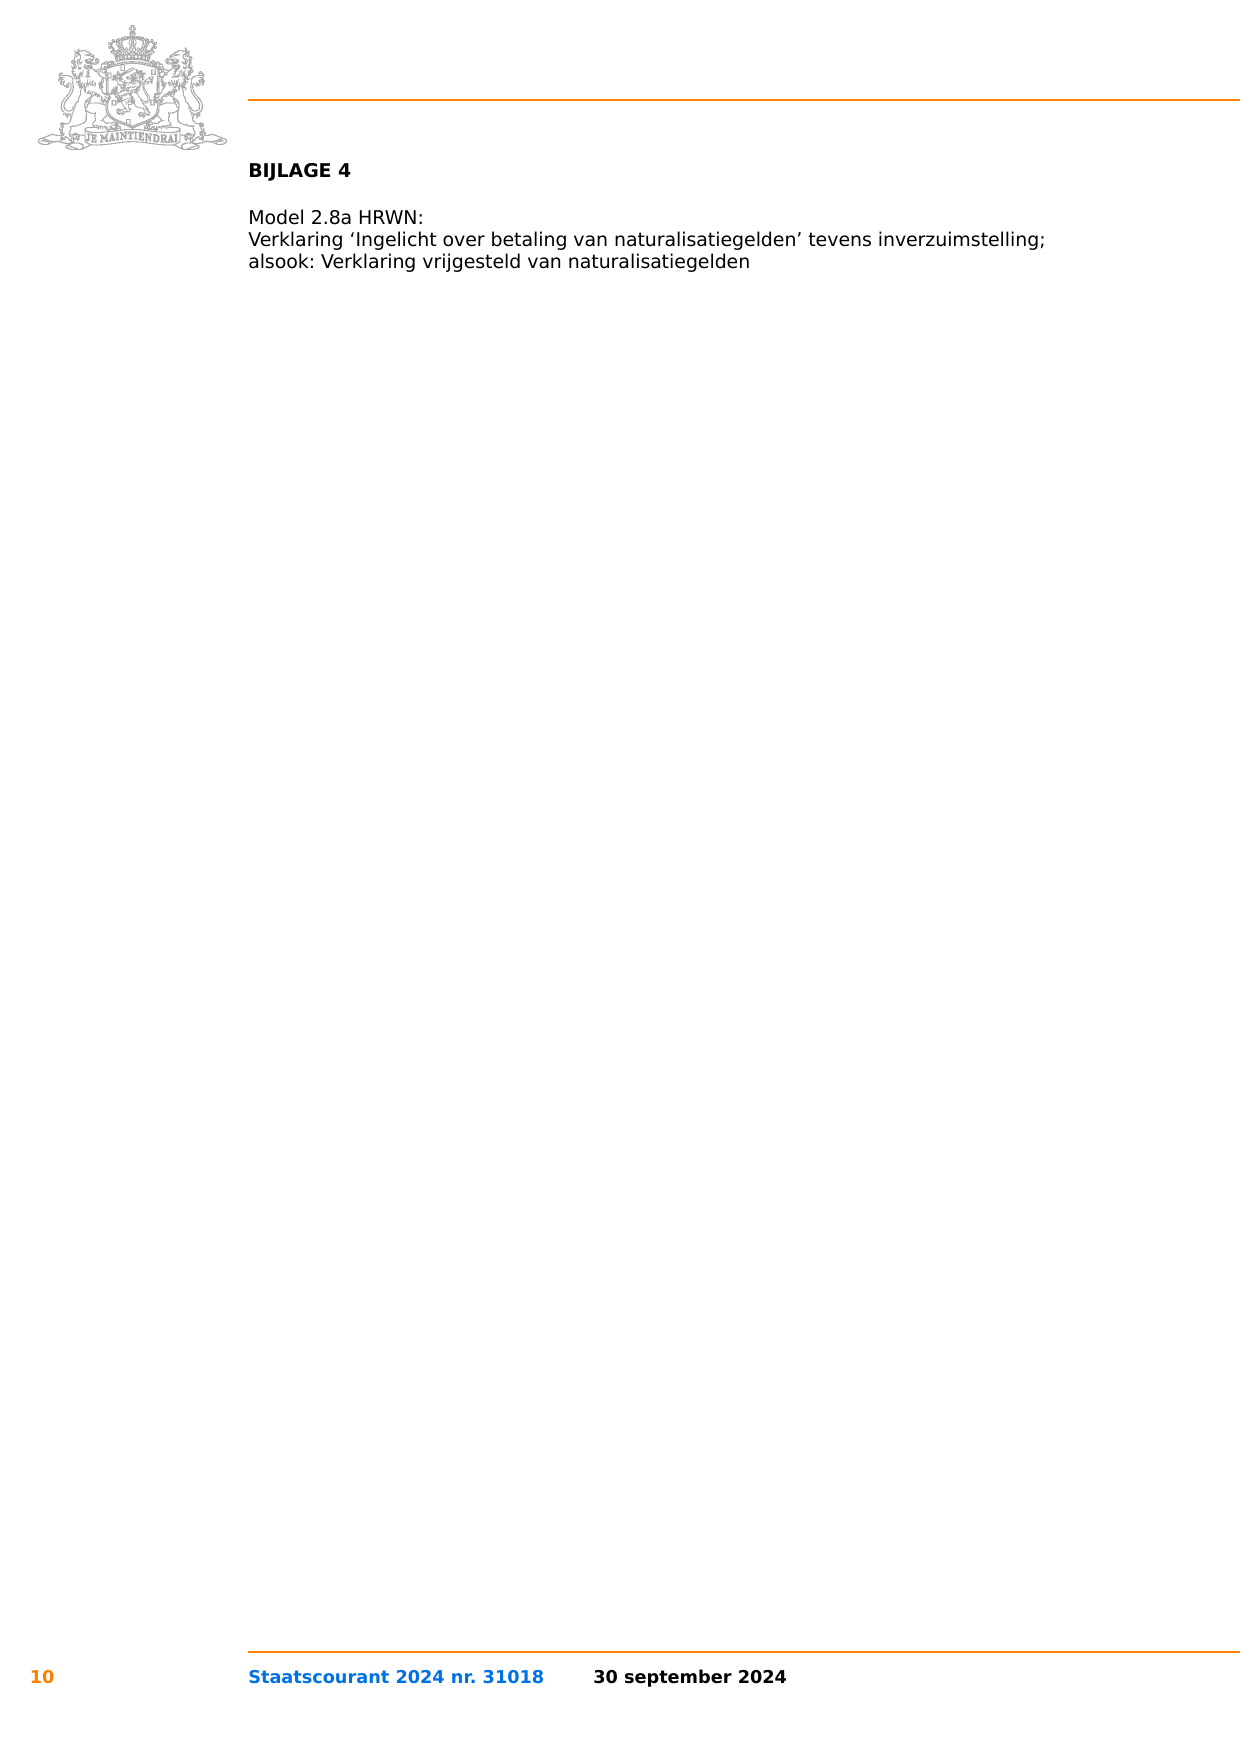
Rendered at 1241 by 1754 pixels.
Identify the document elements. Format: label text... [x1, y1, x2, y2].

text alsook: Verklaring vrijgesteld van naturalisatiegelden [248, 251, 1163, 273]
text Model 2.8a HRWN: [248, 207, 1163, 229]
picture [38, 25, 227, 150]
subtitle BIJLAGE 4 [248, 160, 1163, 182]
text Verklaring ‘Ingelicht over betaling van naturalisatiegelden’ tevens inverzuimstelling; [248, 229, 1163, 251]
